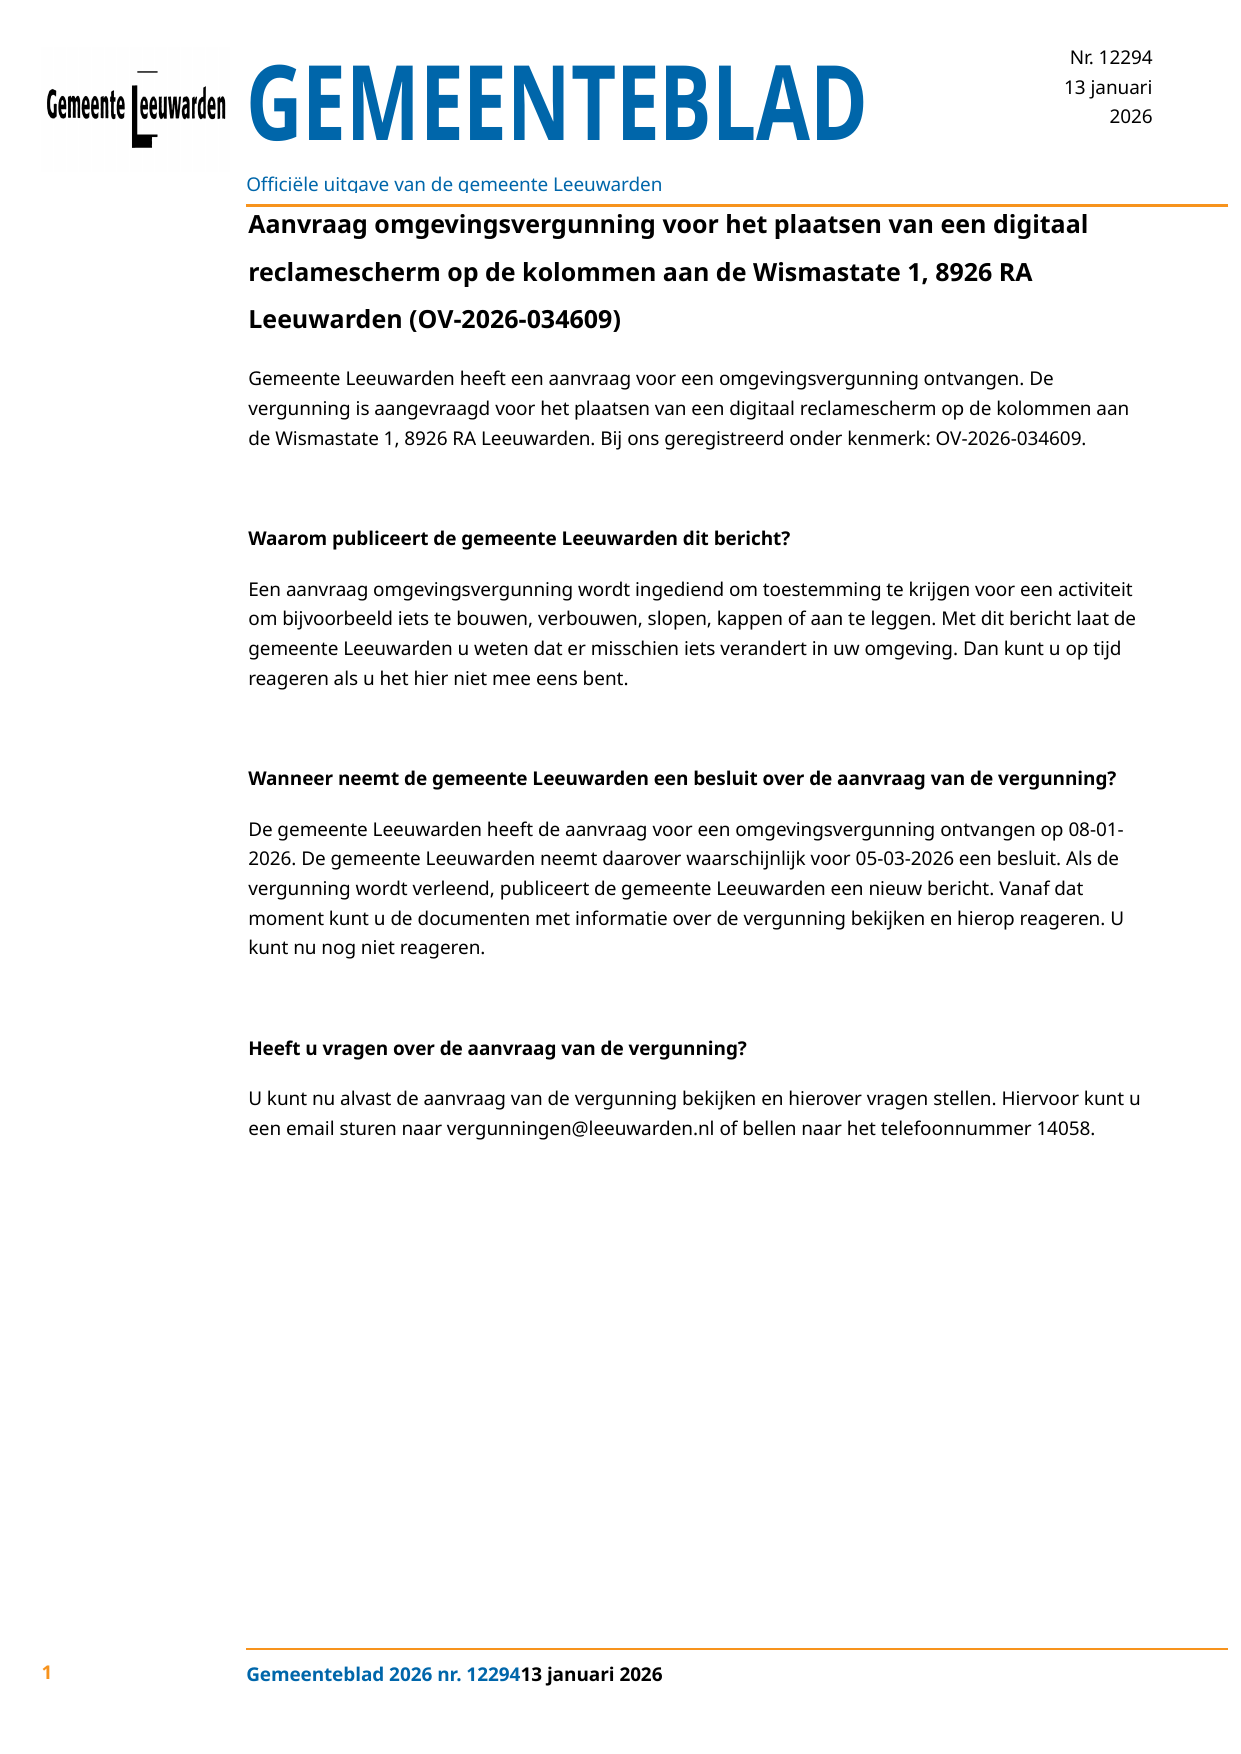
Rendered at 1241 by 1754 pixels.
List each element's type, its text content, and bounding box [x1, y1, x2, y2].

picture [41, 47, 231, 172]
text Aanvraag omgevingsvergunning voor het plaatsen van een digitaal reclamescherm op de kolommen aan de Wismastate 1, 8926 RA Leeuwarden (OV-2026-034609) [248, 207, 1152, 336]
text Waarom publiceert de gemeente Leeuwarden dit bericht? [248, 526, 1152, 551]
text De gemeente Leeuwarden heeft de aanvraag voor een omgevingsvergunning ontvangen op 08-01-2026. De gemeente Leeuwarden neemt daarover waarschijnlijk voor 05-03-2026 een besluit. Als de vergunning wordt verleend, publiceert de gemeente Leeuwarden een nieuw bericht. Vanaf dat moment kunt u de documenten met informatie over de vergunning bekijken en hierop reageren. U kunt nu nog niet reageren. [248, 816, 1152, 960]
text Heeft u vragen over de aanvraag van de vergunning? [248, 1035, 1152, 1061]
text Wanneer neemt de gemeente Leeuwarden een besluit over de aanvraag van de vergunning? [248, 766, 1152, 791]
text Een aanvraag omgevingsvergunning wordt ingediend om toestemming te krijgen voor een activiteit om bijvoorbeeld iets te bouwen, verbouwen, slopen, kappen of aan te leggen. Met dit bericht laat de gemeente Leeuwarden u weten dat er misschien iets verandert in uw omgeving. Dan kunt u op tijd reageren als u het hier niet mee eens bent. [248, 576, 1152, 690]
text U kunt nu alvast de aanvraag van de vergunning bekijken en hierover vragen stellen. Hiervoor kunt u een email sturen naar vergunningen@leeuwarden.nl of bellen naar het telefoonnummer 14058. [248, 1086, 1152, 1141]
text Gemeente Leeuwarden heeft een aanvraag voor een omgevingsvergunning ontvangen. De vergunning is aangevraagd voor het plaatsen van een digitaal reclamescherm op de kolommen aan de Wismastate 1, 8926 RA Leeuwarden. Bij ons geregistreerd onder kenmerk: OV-2026-034609. [248, 366, 1152, 450]
